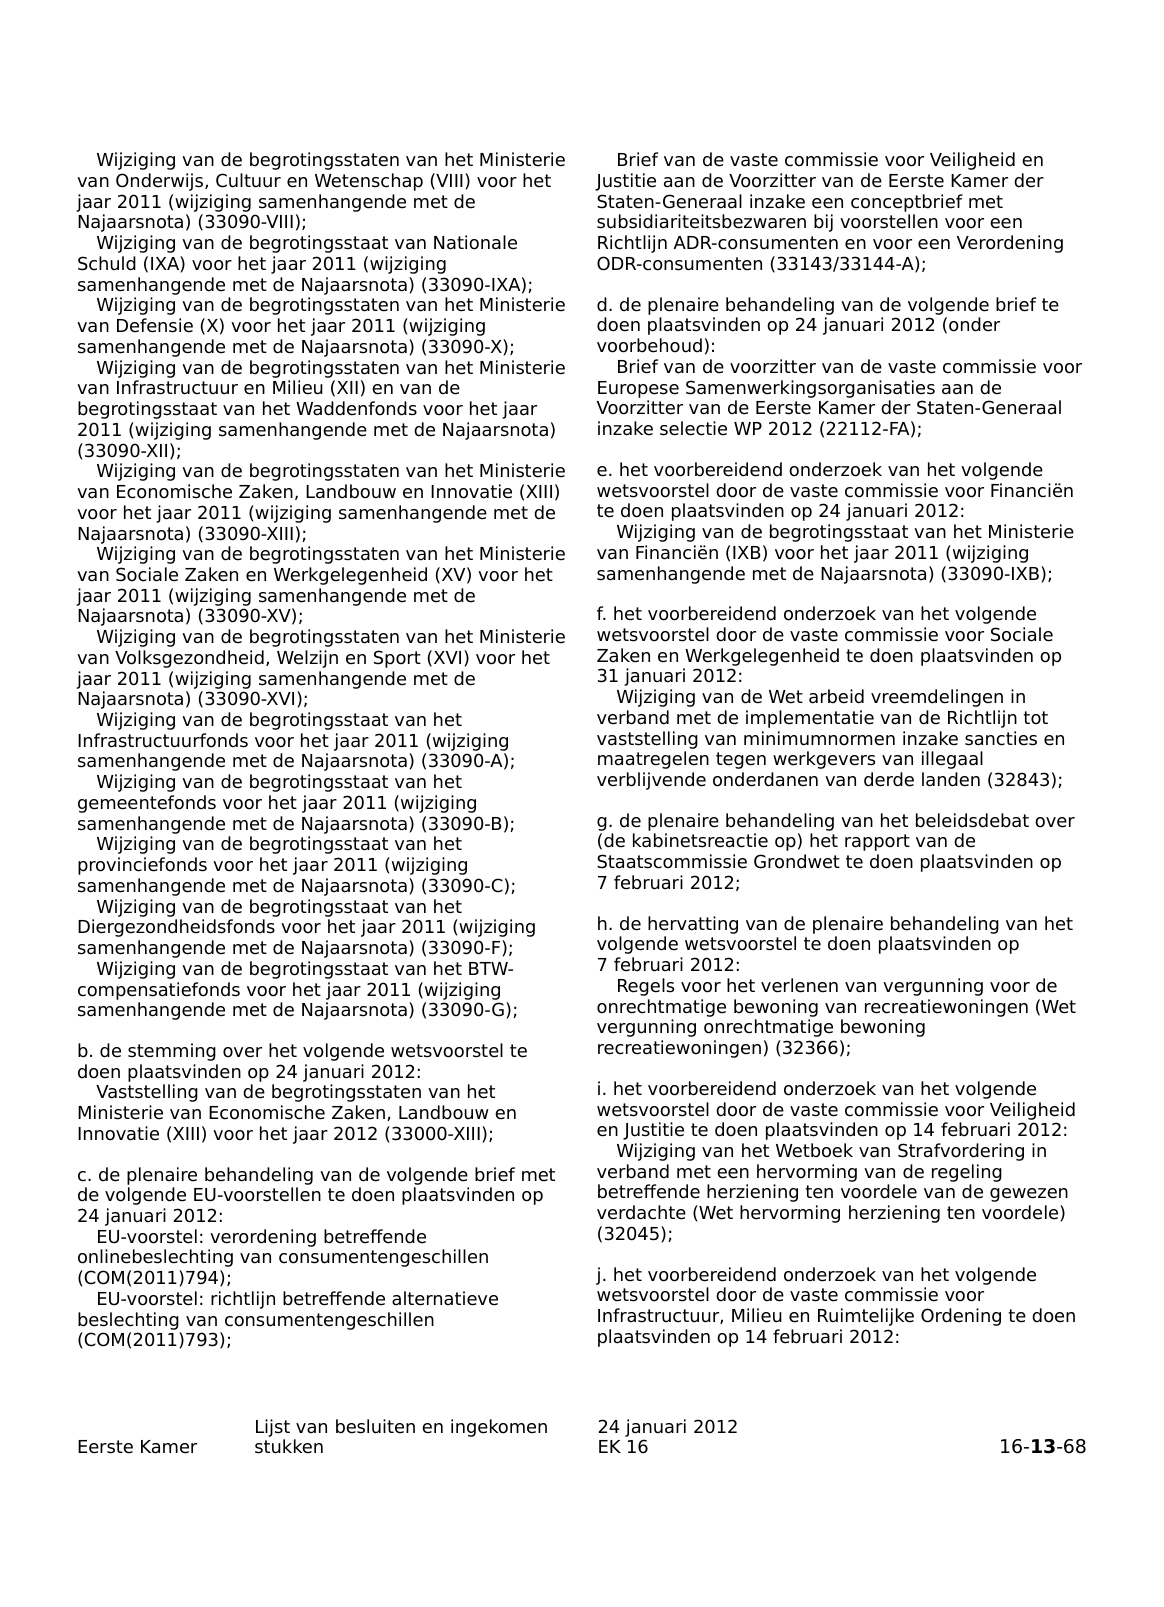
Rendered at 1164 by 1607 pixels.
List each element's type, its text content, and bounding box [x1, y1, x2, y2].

text f. het voorbereidend onderzoek van het volgende wetsvoorstel door de vaste commissie voor Sociale Zaken en Werkgelegenheid te doen plaatsvinden op 31 januari 2012: [596, 604, 1087, 687]
text Wijziging van de begrotingsstaten van het Ministerie van Economische Zaken, Landbouw en Innovatie (XIII) voor het jaar 2011 (wijziging samenhangende met de Najaarsnota) (33090-XIII); [77, 461, 567, 544]
text Wijziging van de begrotingsstaat van het Ministerie van Financiën (IXB) voor het jaar 2011 (wijziging samenhangende met de Najaarsnota) (33090-IXB); [596, 522, 1087, 584]
text Wijziging van de begrotingsstaten van het Ministerie van Onderwijs, Cultuur en Wetenschap (VIII) voor het jaar 2011 (wijziging samenhangende met de Najaarsnota) (33090-VIII); [77, 150, 567, 233]
text EU-voorstel: verordening betreffende onlinebeslechting van consumentengeschillen (COM(2011)794); [77, 1227, 567, 1289]
text j. het voorbereidend onderzoek van het volgende wetsvoorstel door de vaste commissie voor Infrastructuur, Milieu en Ruimtelijke Ordening te doen plaatsvinden op 14 februari 2012: [596, 1264, 1087, 1347]
text d. de plenaire behandeling van de volgende brief te doen plaatsvinden op 24 januari 2012 (onder voorbehoud): [596, 294, 1087, 357]
text c. de plenaire behandeling van de volgende brief met de volgende EU-voorstellen te doen plaatsvinden op 24 januari 2012: [77, 1164, 567, 1227]
text Wijziging van de begrotingsstaat van het BTW-compensatiefonds voor het jaar 2011 (wijziging samenhangende met de Najaarsnota) (33090-G); [77, 959, 567, 1021]
text Wijziging van de begrotingsstaat van Nationale Schuld (IXA) voor het jaar 2011 (wijziging samenhangende met de Najaarsnota) (33090-IXA); [77, 233, 567, 295]
text Brief van de vaste commissie voor Veiligheid en Justitie aan de Voorzitter van de Eerste Kamer der Staten-Generaal inzake een conceptbrief met subsidiariteitsbezwaren bij voorstellen voor een Richtlijn ADR-consumenten en voor een Verordening ODR-consumenten (33143/33144-A); [596, 150, 1087, 274]
text b. de stemming over het volgende wetsvoorstel te doen plaatsvinden op 24 januari 2012: [77, 1041, 567, 1082]
text Wijziging van de begrotingsstaten van het Ministerie van Sociale Zaken en Werkgelegenheid (XV) voor het jaar 2011 (wijziging samenhangende met de Najaarsnota) (33090-XV); [77, 544, 567, 627]
text Wijziging van de Wet arbeid vreemdelingen in verband met de implementatie van de Richtlijn tot vaststelling van minimumnormen inzake sancties en maatregelen tegen werkgevers van illegaal verblijvende onderdanen van derde landen (32843); [596, 687, 1087, 791]
text Wijziging van de begrotingsstaten van het Ministerie van Infrastructuur en Milieu (XII) en van de begrotingsstaat van het Waddenfonds voor het jaar 2011 (wijziging samenhangende met de Najaarsnota) (33090-XII); [77, 357, 567, 461]
text Wijziging van de begrotingsstaten van het Ministerie van Volksgezondheid, Welzijn en Sport (XVI) voor het jaar 2011 (wijziging samenhangende met de Najaarsnota) (33090-XVI); [77, 627, 567, 710]
text Wijziging van de begrotingsstaat van het provinciefonds voor het jaar 2011 (wijziging samenhangende met de Najaarsnota) (33090-C); [77, 834, 567, 896]
text EU-voorstel: richtlijn betreffende alternatieve beslechting van consumentengeschillen (COM(2011)793); [77, 1289, 567, 1351]
text Wijziging van de begrotingsstaten van het Ministerie van Defensie (X) voor het jaar 2011 (wijziging samenhangende met de Najaarsnota) (33090-X); [77, 295, 567, 357]
text Wijziging van de begrotingsstaat van het gemeentefonds voor het jaar 2011 (wijziging samenhangende met de Najaarsnota) (33090-B); [77, 772, 567, 834]
text Wijziging van de begrotingsstaat van het Infrastructuurfonds voor het jaar 2011 (wijziging samenhangende met de Najaarsnota) (33090-A); [77, 710, 567, 772]
text g. de plenaire behandeling van het beleidsdebat over (de kabinetsreactie op) het rapport van de Staatscommissie Grondwet te doen plaatsvinden op 7 februari 2012; [596, 811, 1087, 893]
text Regels voor het verlenen van vergunning voor de onrechtmatige bewoning van recreatiewoningen (Wet vergunning onrechtmatige bewoning recreatiewoningen) (32366); [596, 976, 1087, 1059]
text Wijziging van het Wetboek van Strafvordering in verband met een hervorming van de regeling betreffende herziening ten voordele van de gewezen verdachte (Wet hervorming herziening ten voordele) (32045); [596, 1141, 1087, 1244]
text i. het voorbereidend onderzoek van het volgende wetsvoorstel door de vaste commissie voor Veiligheid en Justitie te doen plaatsvinden op 14 februari 2012: [596, 1079, 1087, 1141]
text h. de hervatting van de plenaire behandeling van het volgende wetsvoorstel te doen plaatsvinden op 7 februari 2012: [596, 913, 1087, 976]
text Wijziging van de begrotingsstaat van het Diergezondheidsfonds voor het jaar 2011 (wijziging samenhangende met de Najaarsnota) (33090-F); [77, 896, 567, 959]
text e. het voorbereidend onderzoek van het volgende wetsvoorstel door de vaste commissie voor Financiën te doen plaatsvinden op 24 januari 2012: [596, 460, 1087, 522]
text Brief van de voorzitter van de vaste commissie voor Europese Samenwerkingsorganisaties aan de Voorzitter van de Eerste Kamer der Staten-Generaal inzake selectie WP 2012 (22112-FA); [596, 357, 1087, 440]
text Vaststelling van de begrotingsstaten van het Ministerie van Economische Zaken, Landbouw en Innovatie (XIII) voor het jaar 2012 (33000-XIII); [77, 1082, 567, 1144]
